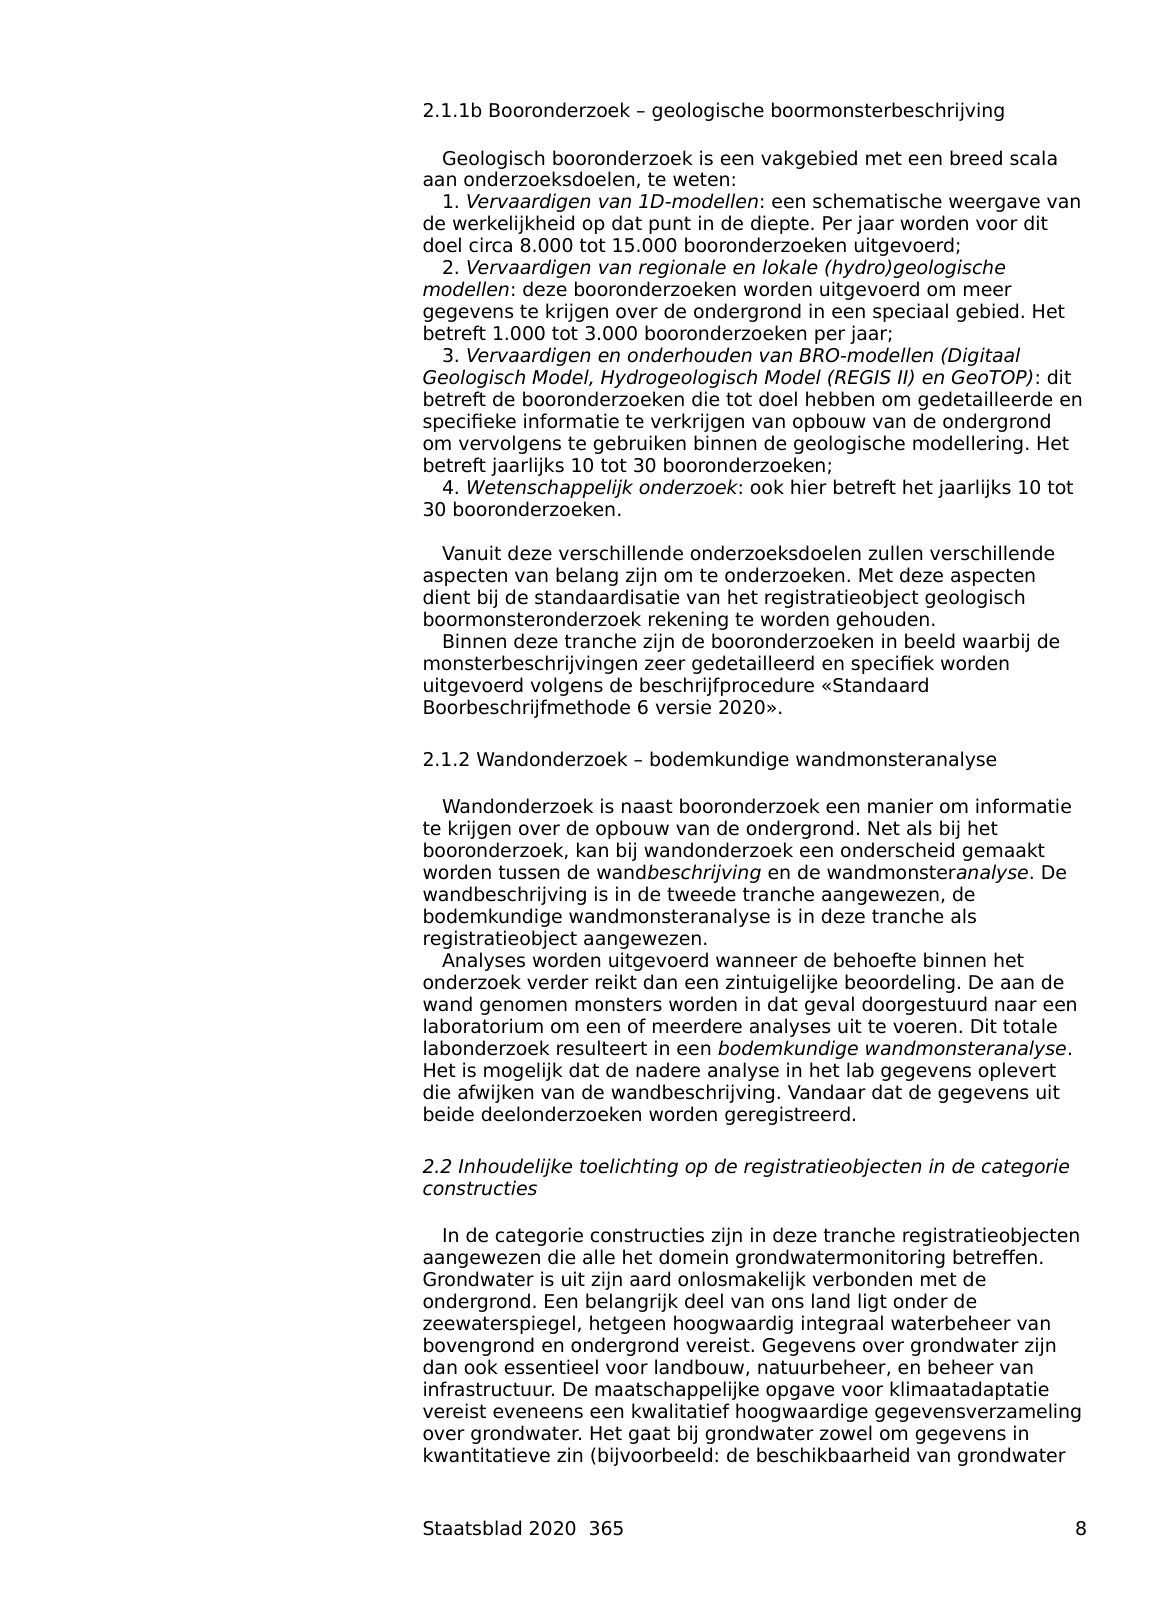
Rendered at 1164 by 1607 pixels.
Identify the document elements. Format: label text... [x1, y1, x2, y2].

subtitle 2.1.2 Wandonderzoek – bodemkundige wandmonsteranalyse [422, 749, 1087, 771]
text Wandonderzoek is naast booronderzoek een manier om informatie te krijgen over de opbouw van de ondergrond. Net als bij het booronderzoek, kan bij wandonderzoek een onderscheid gemaakt worden tussen de wandbeschrijving en de wandmonsteranalyse. De wandbeschrijving is in de tweede tranche aangewezen, de bodemkundige wandmonsteranalyse is in deze tranche als registratieobject aangewezen. [422, 796, 1087, 950]
text Geologisch booronderzoek is een vakgebied met een breed scala aan onderzoeksdoelen, te weten: [422, 147, 1087, 191]
subtitle 2.1.1b Booronderzoek – geologische boormonsterbeschrijving [422, 100, 1087, 122]
text 3. Vervaardigen en onderhouden van BRO-modellen (Digitaal Geologisch Model, Hydrogeologisch Model (REGIS II) en GeoTOP): dit betreft de booronderzoeken die tot doel hebben om gedetailleerde en specifieke informatie te verkrijgen van opbouw van de ondergrond om vervolgens te gebruiken binnen de geologische modellering. Het betreft jaarlijks 10 tot 30 booronderzoeken; [422, 345, 1087, 477]
text 4. Wetenschappelijk onderzoek: ook hier betreft het jaarlijks 10 tot 30 booronderzoeken. [422, 477, 1087, 521]
text Analyses worden uitgevoerd wanneer de behoefte binnen het onderzoek verder reikt dan een zintuigelijke beoordeling. De aan de wand genomen monsters worden in dat geval doorgestuurd naar een laboratorium om een of meerdere analyses uit te voeren. Dit totale labonderzoek resulteert in een bodemkundige wandmonsteranalyse. Het is mogelijk dat de nadere analyse in het lab gegevens oplevert die afwijken van de wandbeschrijving. Vandaar dat de gegevens uit beide deelonderzoeken worden geregistreerd. [422, 950, 1087, 1126]
subtitle 2.2 Inhoudelijke toelichting op de registratieobjecten in de categorie constructies [422, 1156, 1087, 1200]
text 2. Vervaardigen van regionale en lokale (hydro)geologische modellen: deze booronderzoeken worden uitgevoerd om meer gegevens te krijgen over de ondergrond in een speciaal gebied. Het betreft 1.000 tot 3.000 booronderzoeken per jaar; [422, 257, 1087, 345]
text 1. Vervaardigen van 1D-modellen: een schematische weergave van de werkelijkheid op dat punt in de diepte. Per jaar worden voor dit doel circa 8.000 tot 15.000 booronderzoeken uitgevoerd; [422, 191, 1087, 257]
text In de categorie constructies zijn in deze tranche registratieobjecten aangewezen die alle het domein grondwatermonitoring betreffen. Grondwater is uit zijn aard onlosmakelijk verbonden met de ondergrond. Een belangrijk deel van ons land ligt onder de zeewaterspiegel, hetgeen hoogwaardig integraal waterbeheer van bovengrond en ondergrond vereist. Gegevens over grondwater zijn dan ook essentieel voor landbouw, natuurbeheer, en beheer van infrastructuur. De maatschappelijke opgave voor klimaatadaptatie vereist eveneens een kwalitatief hoogwaardige gegevensverzameling over grondwater. Het gaat bij grondwater zowel om gegevens in kwantitatieve zin (bijvoorbeeld: de beschikbaarheid van grondwater [422, 1225, 1087, 1466]
text Vanuit deze verschillende onderzoeksdoelen zullen verschillende aspecten van belang zijn om te onderzoeken. Met deze aspecten dient bij de standaardisatie van het registratieobject geologisch boormonsteronderzoek rekening te worden gehouden. [422, 543, 1087, 631]
text Binnen deze tranche zijn de booronderzoeken in beeld waarbij de monsterbeschrijvingen zeer gedetailleerd en specifiek worden uitgevoerd volgens de beschrijfprocedure «Standaard Boorbeschrijfmethode 6 versie 2020». [422, 631, 1087, 719]
